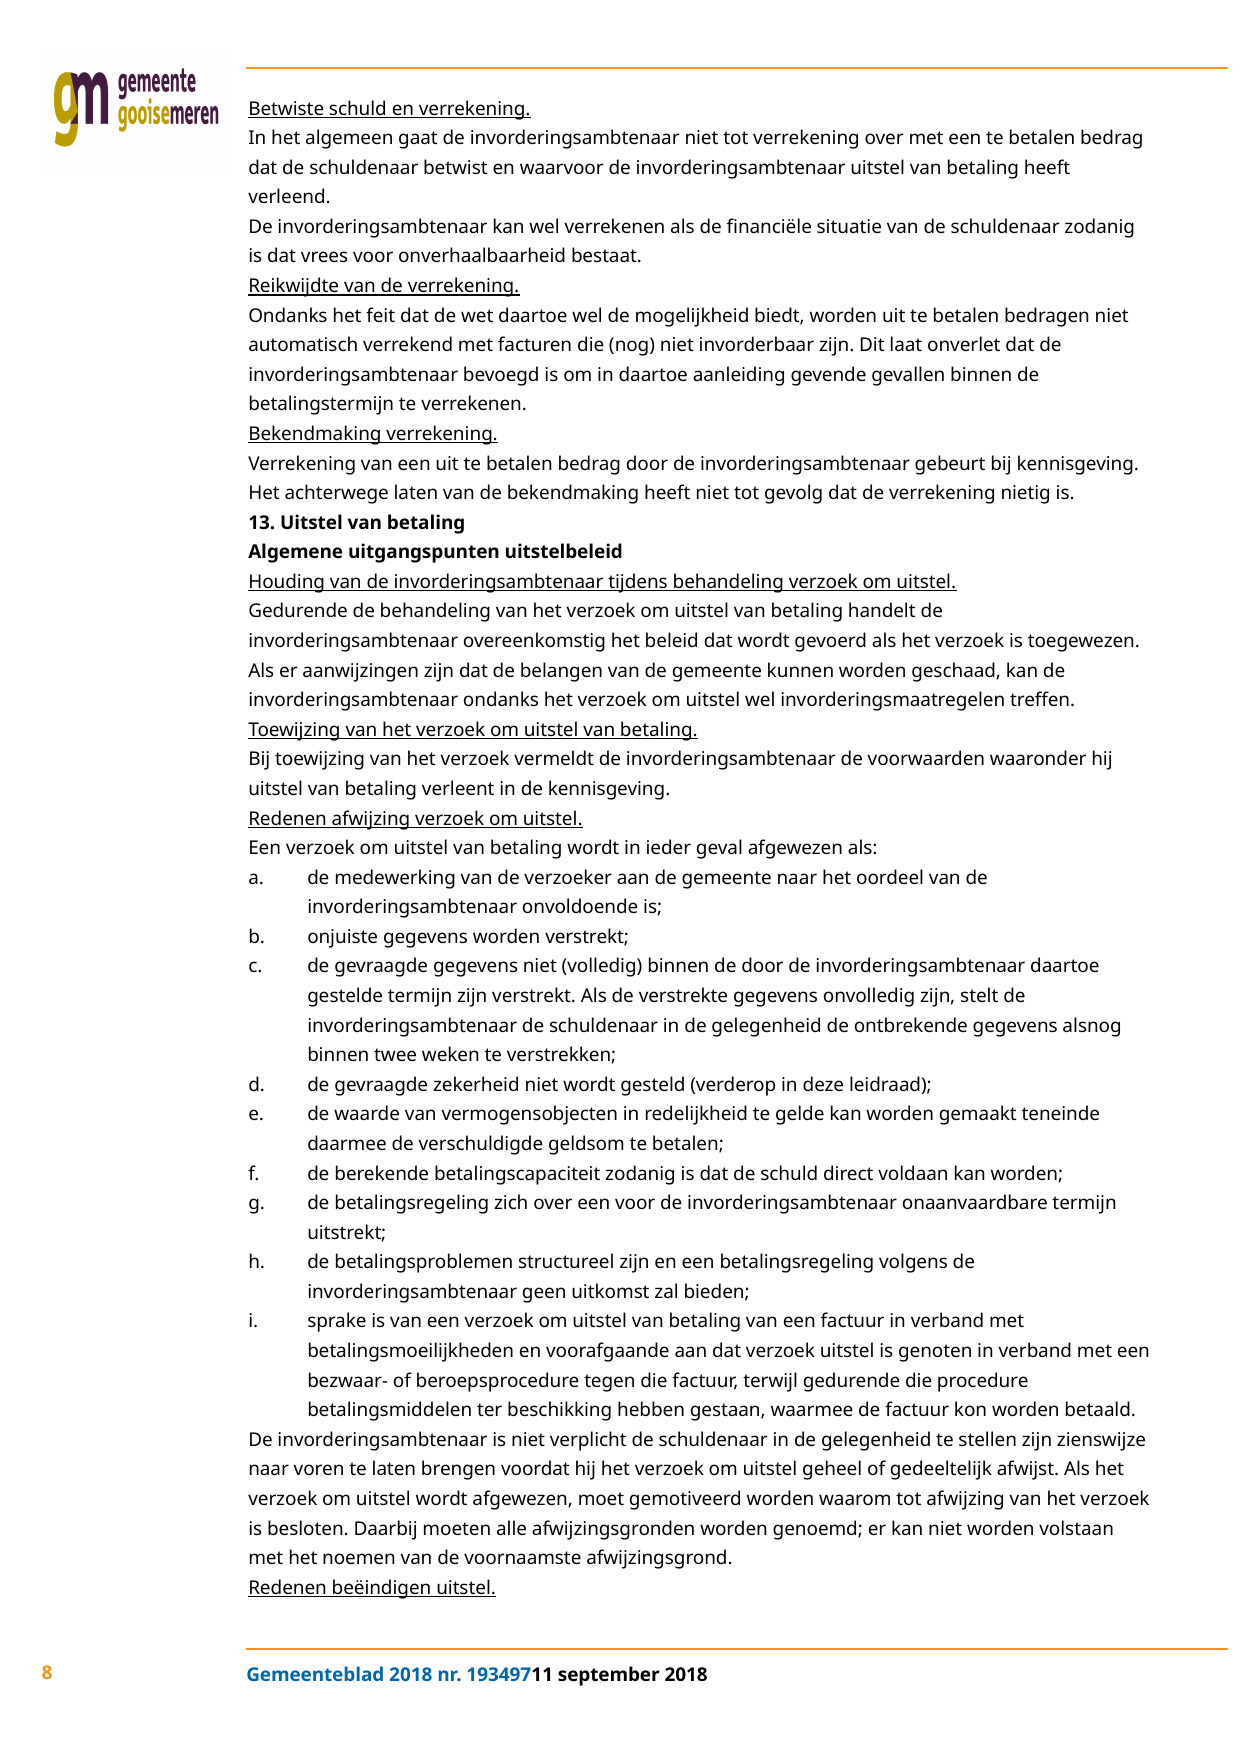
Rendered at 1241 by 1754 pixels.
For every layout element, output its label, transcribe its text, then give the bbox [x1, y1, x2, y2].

text Redenen afwijzing verzoek om uitstel. [248, 805, 1152, 831]
text De invorderingsambtenaar kan wel verrekenen als de financiële situatie van de schuldenaar zodanig is dat vrees voor onverhaalbaarheid bestaat. [248, 213, 1152, 268]
list de betalingsproblemen structureel zijn en een betalingsregeling volgens de invorderingsambtenaar geen uitkomst zal bieden; [248, 1248, 1152, 1304]
text Algemene uitgangspunten uitstelbeleid [248, 538, 1152, 564]
text 13. Uitstel van betaling [248, 509, 1152, 535]
list de waarde van vermogensobjecten in redelijkheid te gelde kan worden gemaakt teneinde daarmee de verschuldigde geldsom te betalen; [248, 1101, 1152, 1156]
text De invorderingsambtenaar is niet verplicht de schuldenaar in de gelegenheid te stellen zijn zienswijze naar voren te laten brengen voordat hij het verzoek om uitstel geheel of gedeeltelijk afwijst. Als het verzoek om uitstel wordt afgewezen, moet gemotiveerd worden waarom tot afwijzing van het verzoek is besloten. Daarbij moeten alle afwijzingsgronden worden genoemd; er kan niet worden volstaan met het noemen van de voornaamste afwijzingsgrond. [248, 1426, 1152, 1570]
list de berekende betalingscapaciteit zodanig is dat de schuld direct voldaan kan worden; [248, 1160, 1152, 1186]
text Betwiste schuld en verrekening. [248, 95, 1152, 121]
text In het algemeen gaat de invorderingsambtenaar niet tot verrekening over met een te betalen bedrag dat de schuldenaar betwist en waarvoor de invorderingsambtenaar uitstel van betaling heeft verleend. [248, 124, 1152, 209]
text Redenen beëindigen uitstel. [248, 1574, 1152, 1600]
list de gevraagde gegevens niet (volledig) binnen de door de invorderingsambtenaar daartoe gestelde termijn zijn verstrekt. Als de verstrekte gegevens onvolledig zijn, stelt de invorderingsambtenaar de schuldenaar in de gelegenheid de ontbrekende gegevens alsnog binnen twee weken te verstrekken; [248, 953, 1152, 1067]
text Houding van de invorderingsambtenaar tijdens behandeling verzoek om uitstel. [248, 568, 1152, 594]
text Het achterwege laten van de bekendmaking heeft niet tot gevolg dat de verrekening nietig is. [248, 479, 1152, 505]
text Reikwijdte van de verrekening. [248, 272, 1152, 298]
text Verrekening van een uit te betalen bedrag door de invorderingsambtenaar gebeurt bij kennisgeving. [248, 450, 1152, 476]
text Als er aanwijzingen zijn dat de belangen van de gemeente kunnen worden geschaad, kan de invorderingsambtenaar ondanks het verzoek om uitstel wel invorderingsmaatregelen treffen. [248, 657, 1152, 712]
list sprake is van een verzoek om uitstel van betaling van een factuur in verband met betalingsmoeilijkheden en voorafgaande aan dat verzoek uitstel is genoten in verband met een bezwaar- of beroepsprocedure tegen die factuur, terwijl gedurende die procedure betalingsmiddelen ter beschikking hebben gestaan, waarmee de factuur kon worden betaald. [248, 1308, 1152, 1422]
text Ondanks het feit dat de wet daartoe wel de mogelijkheid biedt, worden uit te betalen bedragen niet automatisch verrekend met facturen die (nog) niet invorderbaar zijn. Dit laat onverlet dat de invorderingsambtenaar bevoegd is om in daartoe aanleiding gevende gevallen binnen de betalingstermijn te verrekenen. [248, 302, 1152, 416]
picture [41, 47, 231, 172]
list de gevraagde zekerheid niet wordt gesteld (verderop in deze leidraad); [248, 1071, 1152, 1097]
text Gedurende de behandeling van het verzoek om uitstel van betaling handelt de invorderingsambtenaar overeenkomstig het beleid dat wordt gevoerd als het verzoek is toegewezen. [248, 598, 1152, 653]
list onjuiste gegevens worden verstrekt; [248, 923, 1152, 949]
text Bekendmaking verrekening. [248, 420, 1152, 446]
list de medewerking van de verzoeker aan de gemeente naar het oordeel van de invorderingsambtenaar onvoldoende is; [248, 864, 1152, 919]
text Bij toewijzing van het verzoek vermeldt de invorderingsambtenaar de voorwaarden waaronder hij uitstel van betaling verleent in de kennisgeving. [248, 746, 1152, 801]
text Een verzoek om uitstel van betaling wordt in ieder geval afgewezen als: [248, 834, 1152, 860]
list de betalingsregeling zich over een voor de invorderingsambtenaar onaanvaardbare termijn uitstrekt; [248, 1189, 1152, 1245]
text Toewijzing van het verzoek om uitstel van betaling. [248, 716, 1152, 742]
